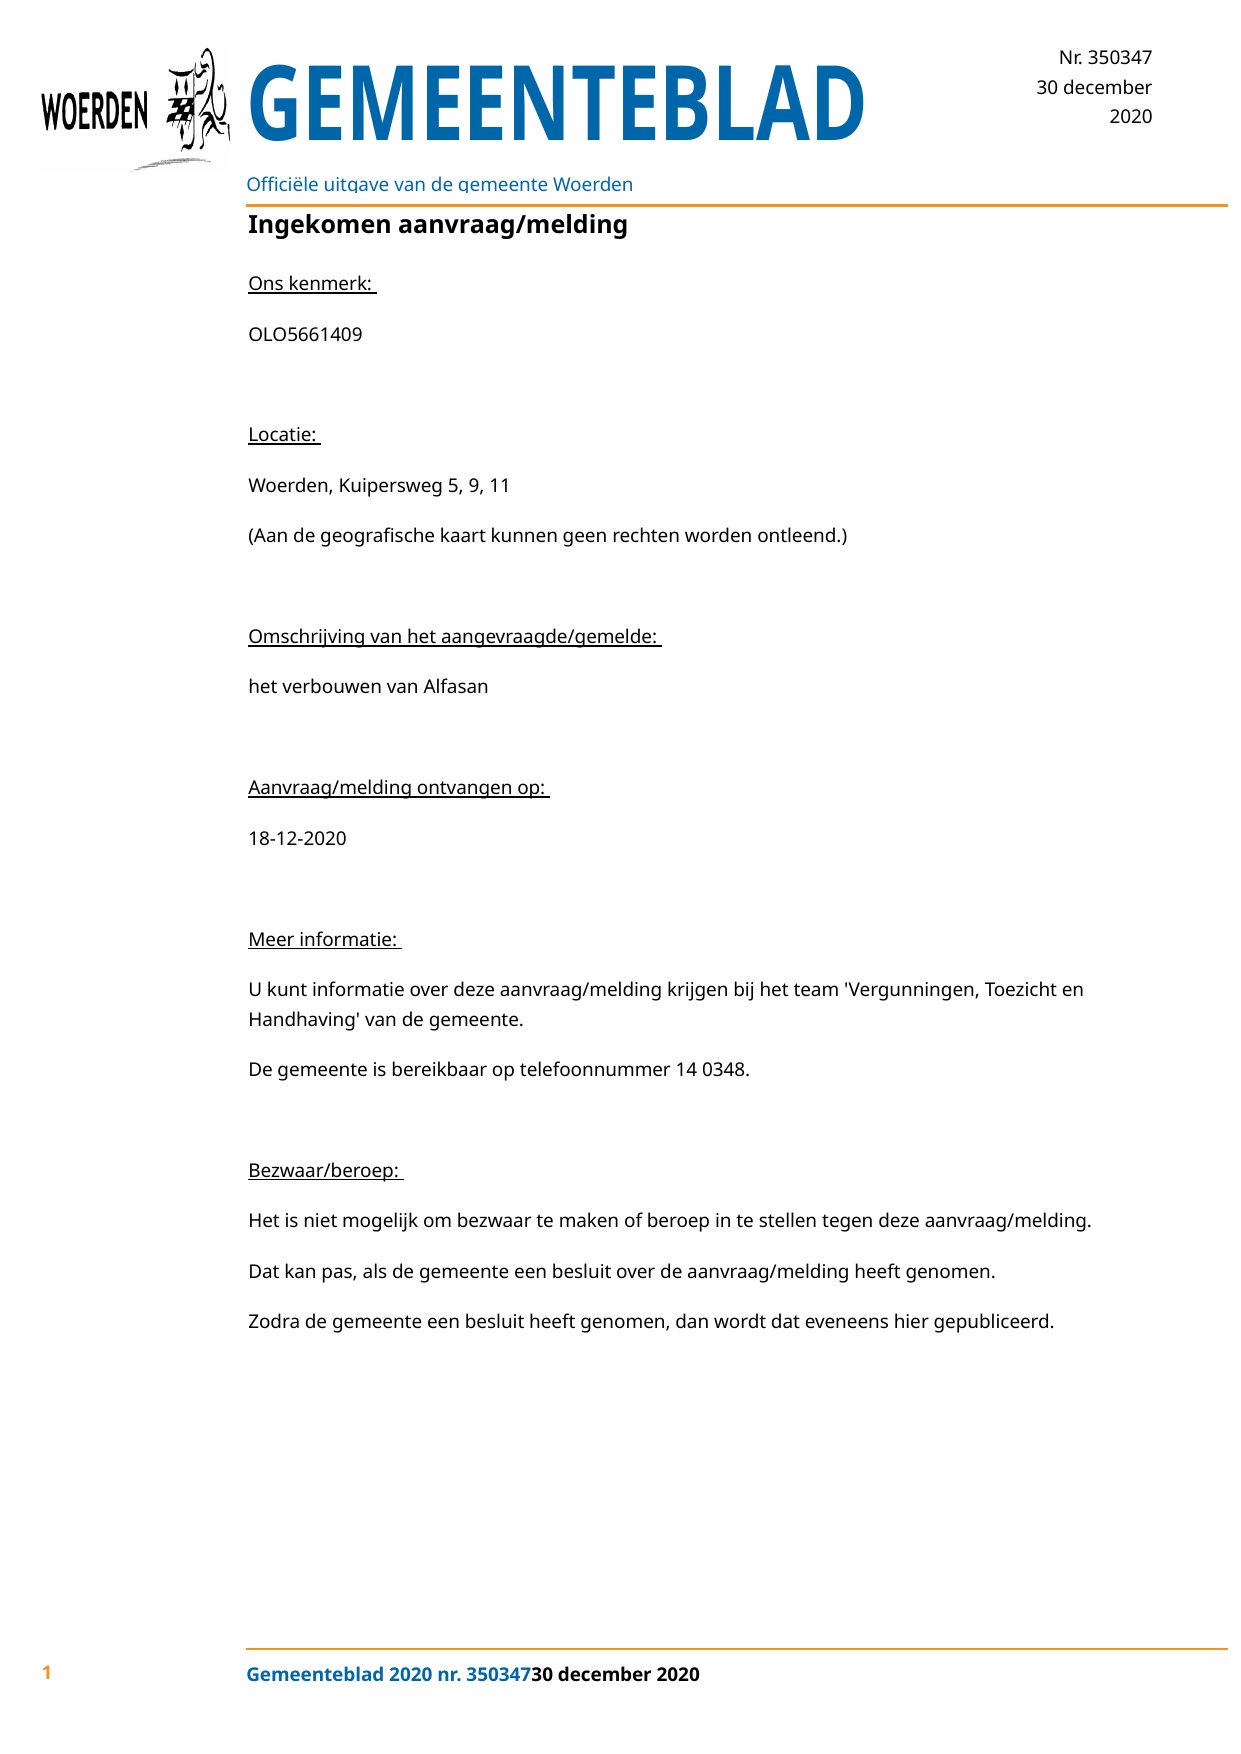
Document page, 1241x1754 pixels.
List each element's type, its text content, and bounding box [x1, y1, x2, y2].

text Dat kan pas, als de gemeente een besluit over de aanvraag/melding heeft genomen. [248, 1258, 1152, 1283]
text Meer informatie: [248, 926, 1152, 951]
text U kunt informatie over deze aanvraag/melding krijgen bij het team 'Vergunningen, Toezicht en Handhaving' van de gemeente. [248, 976, 1152, 1031]
text OLO5661409 [248, 321, 1152, 346]
text Aanvraag/melding ontvangen op: [248, 774, 1152, 800]
text Omschrijving van het aangevraagde/gemelde: [248, 623, 1152, 649]
text Ingekomen aanvraag/melding [248, 207, 1152, 241]
text Locatie: [248, 422, 1152, 447]
text Het is niet mogelijk om bezwaar te maken of beroep in te stellen tegen deze aanvraag/melding. [248, 1207, 1152, 1233]
text Ons kenmerk: [248, 270, 1152, 296]
text 18-12-2020 [248, 825, 1152, 851]
picture [41, 47, 231, 172]
text Woerden, Kuipersweg 5, 9, 11 [248, 472, 1152, 498]
text Bezwaar/beroep: [248, 1157, 1152, 1183]
text (Aan de geografische kaart kunnen geen rechten worden ontleend.) [248, 522, 1152, 548]
text Zodra de gemeente een besluit heeft genomen, dan wordt dat eveneens hier gepubliceerd. [248, 1308, 1152, 1334]
text De gemeente is bereikbaar op telefoonnummer 14 0348. [248, 1056, 1152, 1082]
text het verbouwen van Alfasan [248, 674, 1152, 699]
